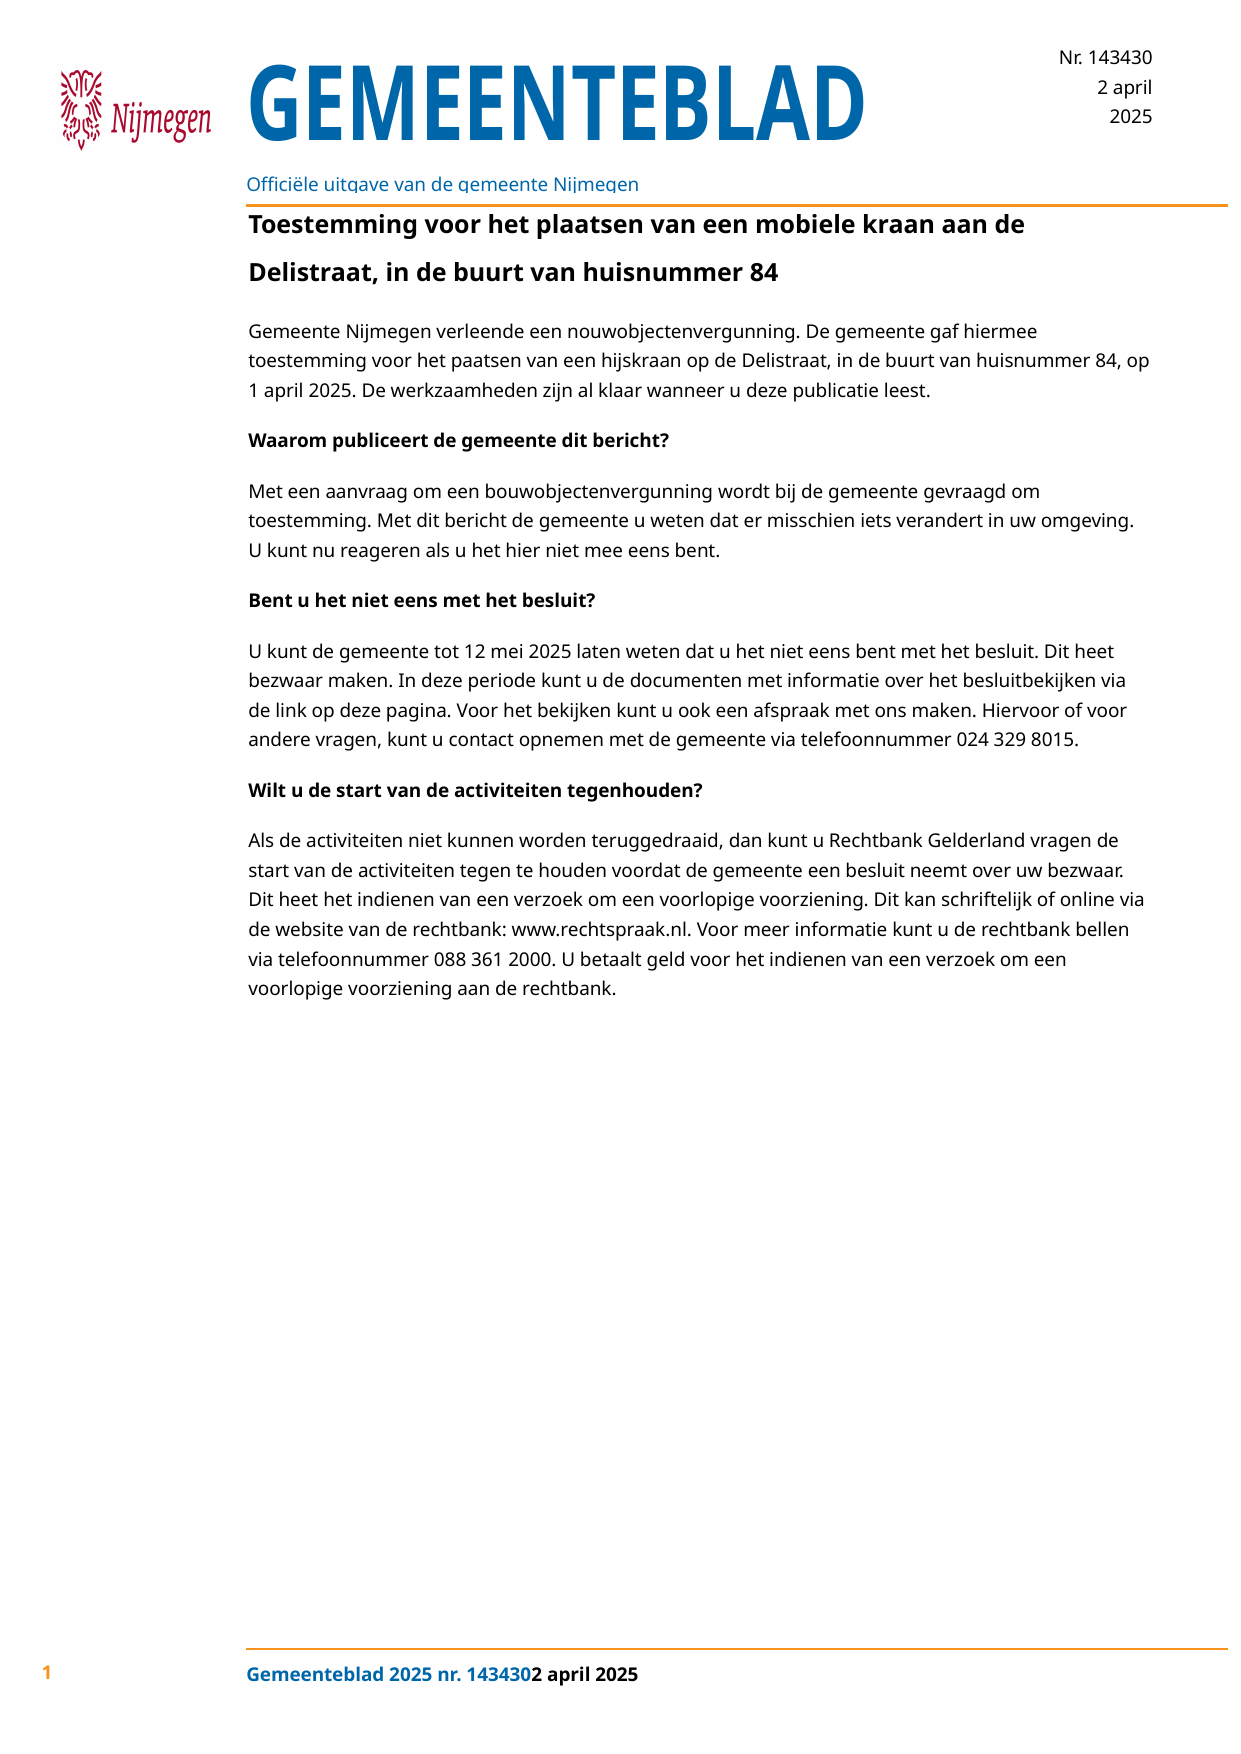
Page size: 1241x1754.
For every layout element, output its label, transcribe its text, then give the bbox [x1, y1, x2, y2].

text Bent u het niet eens met het besluit? [248, 587, 1152, 613]
text Als de activiteiten niet kunnen worden teruggedraaid, dan kunt u Rechtbank Gelderland vragen de start van de activiteiten tegen te houden voordat de gemeente een besluit neemt over uw bezwaar. Dit heet het indienen van een verzoek om een voorlopige voorziening. Dit kan schriftelijk of online via de website van de rechtbank: www.rechtspraak.nl. Voor meer informatie kunt u de rechtbank bellen via telefoonnummer 088 361 2000. U betaalt geld voor het indienen van een verzoek om een voorlopige voorziening aan de rechtbank. [248, 827, 1152, 1001]
picture [41, 47, 231, 172]
text U kunt de gemeente tot 12 mei 2025 laten weten dat u het niet eens bent met het besluit. Dit heet bezwaar maken. In deze periode kunt u de documenten met informatie over het besluitbekijken via de link op deze pagina. Voor het bekijken kunt u ook een afspraak met ons maken. Hiervoor of voor andere vragen, kunt u contact opnemen met de gemeente via telefoonnummer 024 329 8015. [248, 638, 1152, 752]
text Toestemming voor het plaatsen van een mobiele kraan aan de Delistraat, in de buurt van huisnummer 84 [248, 207, 1152, 288]
text Gemeente Nijmegen verleende een nouwobjectenvergunning. De gemeente gaf hiermee toestemming voor het paatsen van een hijskraan op de Delistraat, in de buurt van huisnummer 84, op 1 april 2025. De werkzaamheden zijn al klaar wanneer u deze publicatie leest. [248, 318, 1152, 403]
text Wilt u de start van de activiteiten tegenhouden? [248, 777, 1152, 803]
text Waarom publiceert de gemeente dit bericht? [248, 427, 1152, 453]
text Met een aanvraag om een bouwobjectenvergunning wordt bij de gemeente gevraagd om toestemming. Met dit bericht de gemeente u weten dat er misschien iets verandert in uw omgeving. U kunt nu reageren als u het hier niet mee eens bent. [248, 478, 1152, 563]
